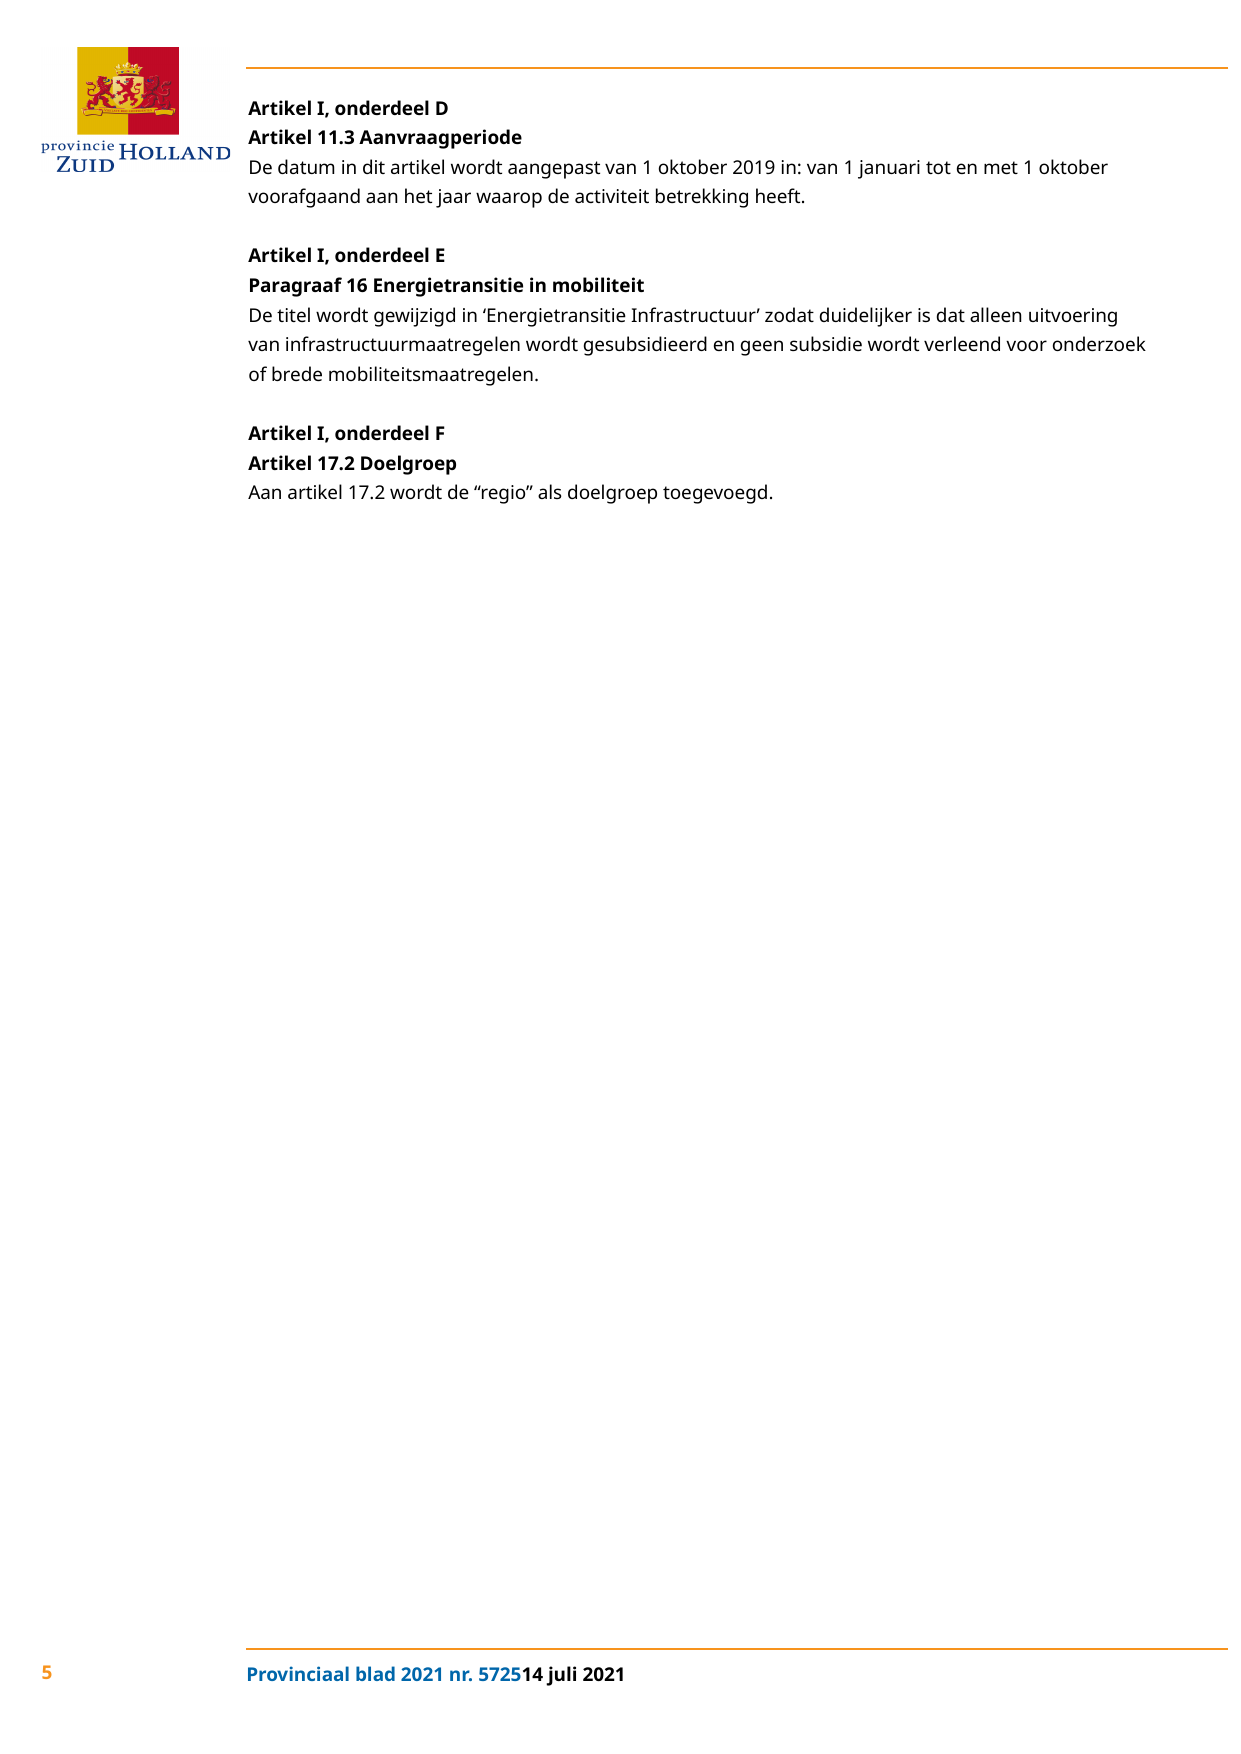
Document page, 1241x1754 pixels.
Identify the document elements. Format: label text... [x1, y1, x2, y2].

text Artikel I, onderdeel F [248, 420, 1152, 446]
picture [41, 47, 231, 172]
text De datum in dit artikel wordt aangepast van 1 oktober 2019 in: van 1 januari tot en met 1 oktober voorafgaand aan het jaar waarop de activiteit betrekking heeft. [248, 154, 1152, 209]
text De titel wordt gewijzigd in ‘Energietransitie Infrastructuur’ zodat duidelijker is dat alleen uitvoering van infrastructuurmaatregelen wordt gesubsidieerd en geen subsidie wordt verleend voor onderzoek of brede mobiliteitsmaatregelen. [248, 302, 1152, 387]
text Artikel 17.2 Doelgroep [248, 450, 1152, 476]
text Artikel 11.3 Aanvraagperiode [248, 124, 1152, 150]
text Artikel I, onderdeel E [248, 243, 1152, 268]
text Paragraaf 16 Energietransitie in mobiliteit [248, 272, 1152, 298]
text Artikel I, onderdeel D [248, 95, 1152, 121]
text Aan artikel 17.2 wordt de “regio” als doelgroep toegevoegd. [248, 479, 1152, 505]
